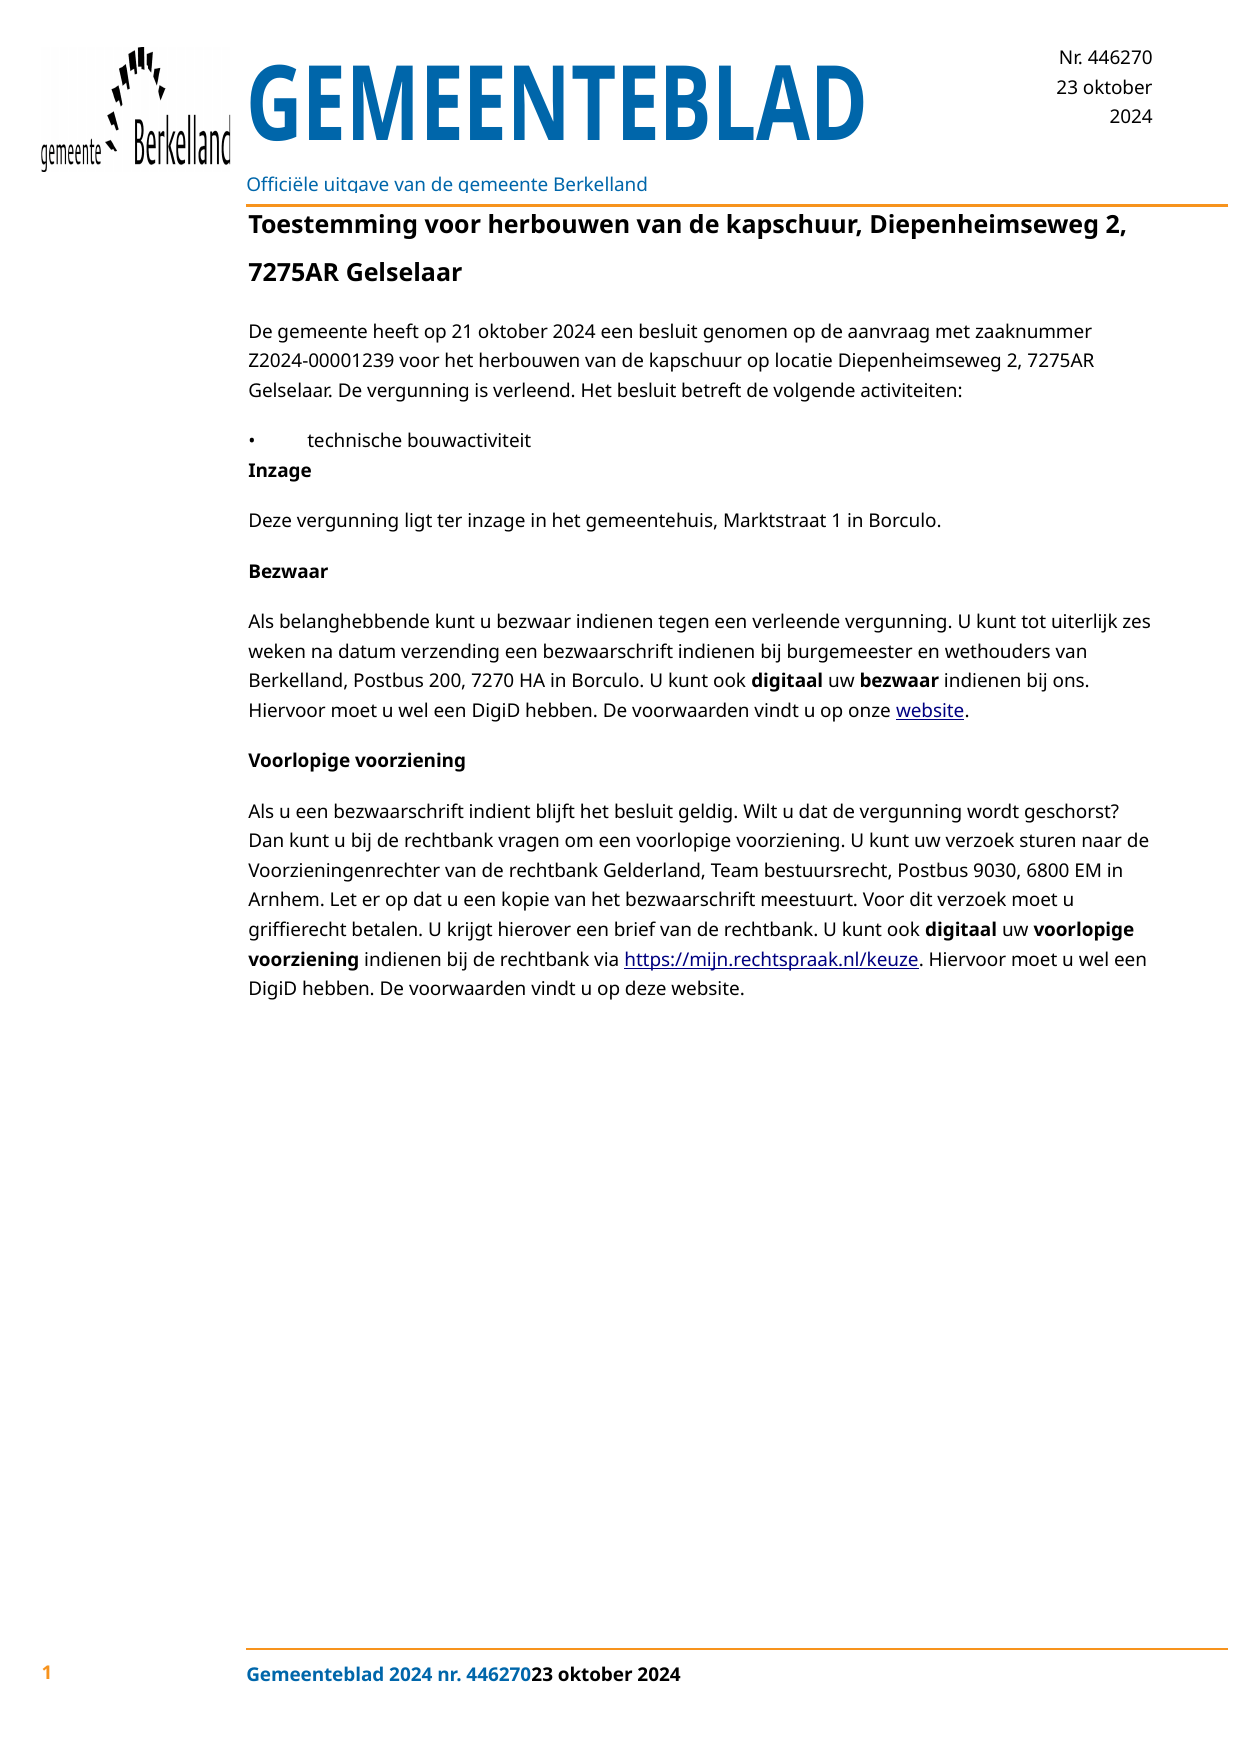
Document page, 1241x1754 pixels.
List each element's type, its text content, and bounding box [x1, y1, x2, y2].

list technische bouwactiviteit [248, 427, 1152, 453]
text Deze vergunning ligt ter inzage in het gemeentehuis, Marktstraat 1 in Borculo. [248, 507, 1152, 533]
text Inzage [248, 457, 1152, 483]
text Als u een bezwaarschrift indient blijft het besluit geldig. Wilt u dat de vergunning wordt geschorst? Dan kunt u bij de rechtbank vragen om een voorlopige voorziening. U kunt uw verzoek sturen naar de Voorzieningenrechter van de rechtbank Gelderland, Team bestuursrecht, Postbus 9030, 6800 EM in Arnhem. Let er op dat u een kopie van het bezwaarschrift meestuurt. Voor dit verzoek moet u griffierecht betalen. U krijgt hierover een brief van de rechtbank. U kunt ook digitaal uw voorlopige voorziening indienen bij de rechtbank via https://mijn.rechtspraak.nl/keuze. Hiervoor moet u wel een DigiD hebben. De voorwaarden vindt u op deze website. [248, 798, 1152, 1001]
text Toestemming voor herbouwen van de kapschuur, Diepenheimseweg 2, 7275AR Gelselaar [248, 207, 1152, 288]
picture [41, 47, 231, 172]
text Voorlopige voorziening [248, 747, 1152, 773]
text De gemeente heeft op 21 oktober 2024 een besluit genomen op de aanvraag met zaaknummer Z2024-00001239 voor het herbouwen van de kapschuur op locatie Diepenheimseweg 2, 7275AR Gelselaar. De vergunning is verleend. Het besluit betreft de volgende activiteiten: [248, 318, 1152, 403]
text Als belanghebbende kunt u bezwaar indienen tegen een verleende vergunning. U kunt tot uiterlijk zes weken na datum verzending een bezwaarschrift indienen bij burgemeester en wethouders van Berkelland, Postbus 200, 7270 HA in Borculo. U kunt ook digitaal uw bezwaar indienen bij ons. Hiervoor moet u wel een DigiD hebben. De voorwaarden vindt u op onze website. [248, 608, 1152, 723]
text Bezwaar [248, 558, 1152, 584]
